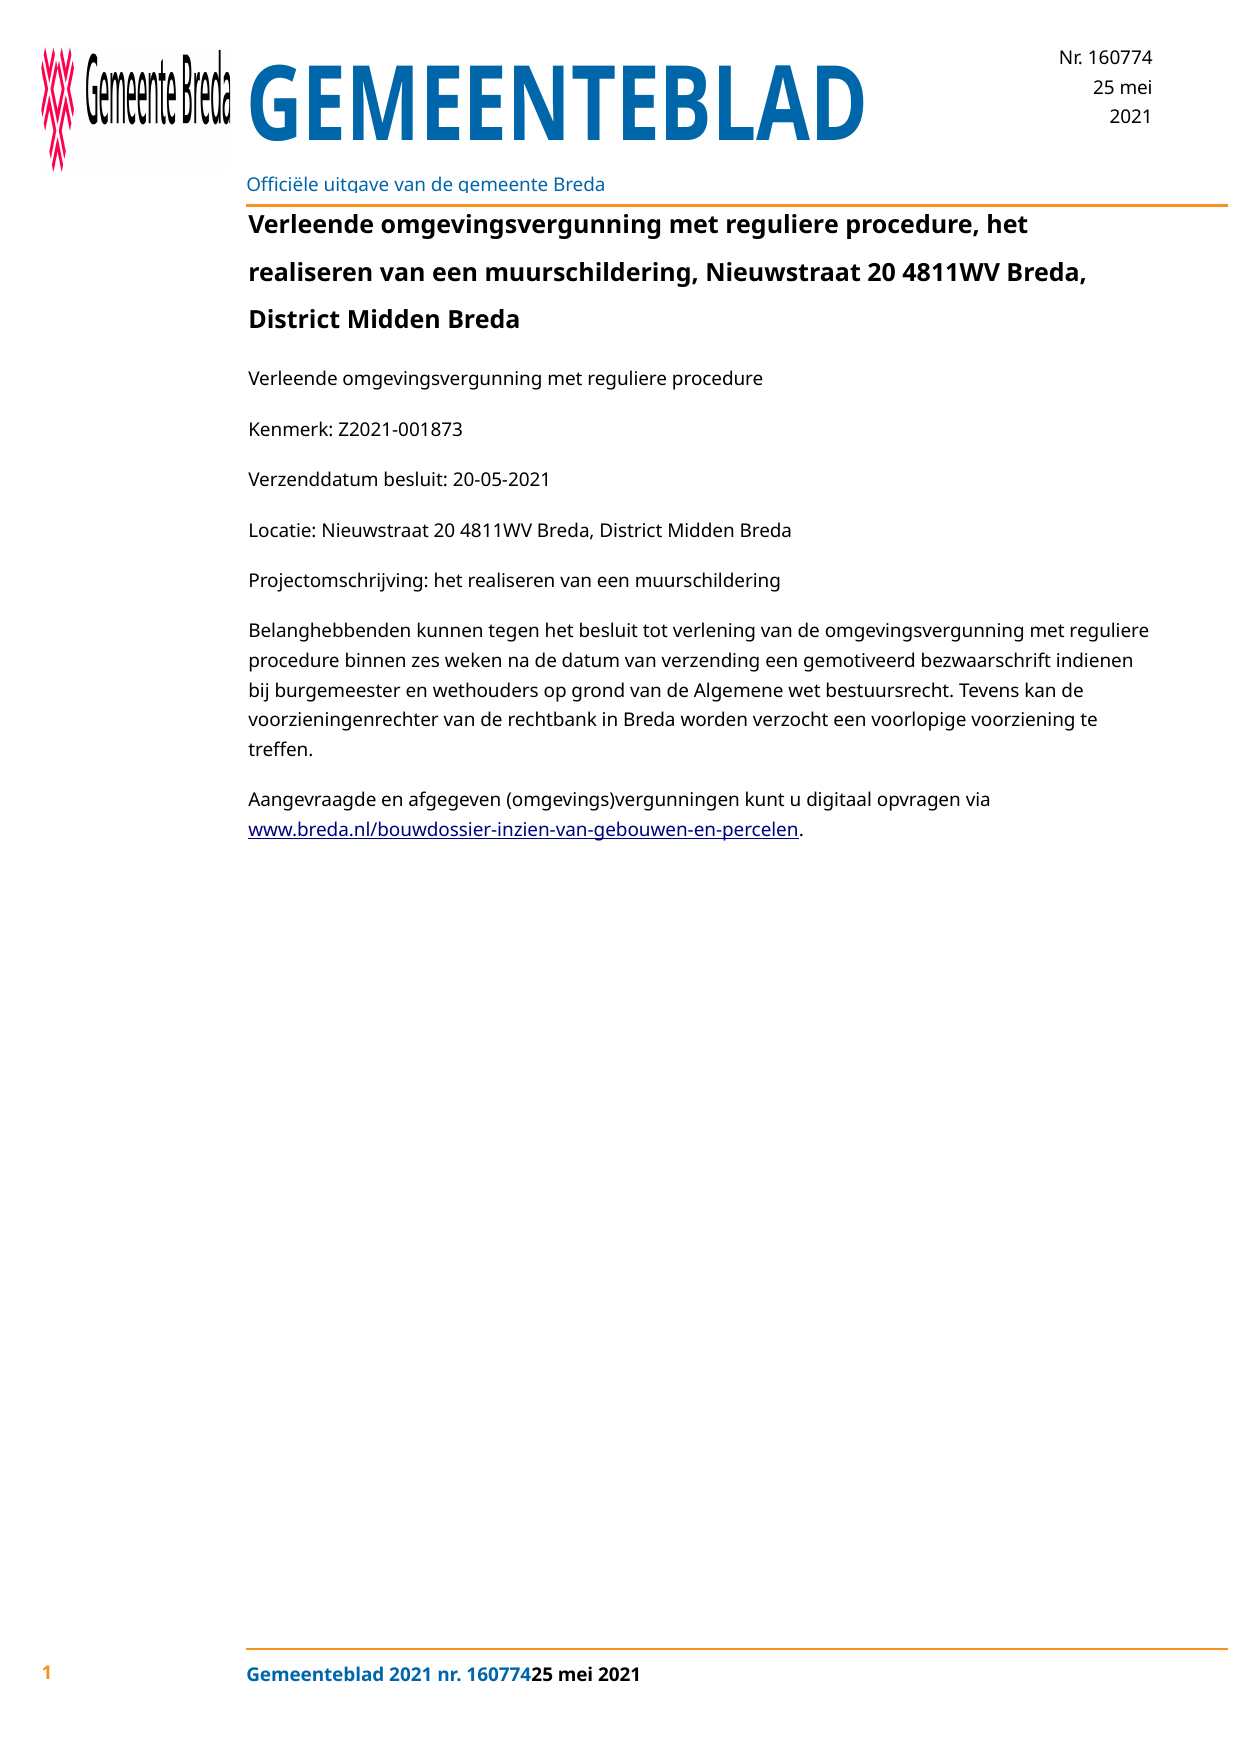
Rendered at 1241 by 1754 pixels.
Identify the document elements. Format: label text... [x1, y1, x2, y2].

text Locatie: Nieuwstraat 20 4811WV Breda, District Midden Breda [248, 517, 1152, 542]
text Belanghebbenden kunnen tegen het besluit tot verlening van de omgevingsvergunning met reguliere procedure binnen zes weken na de datum van verzending een gemotiveerd bezwaarschrift indienen bij burgemeester en wethouders op grond van de Algemene wet bestuursrecht. Tevens kan de voorzieningenrechter van de rechtbank in Breda worden verzocht een voorlopige voorziening te treffen. [248, 618, 1152, 762]
picture [41, 47, 231, 172]
text Projectomschrijving: het realiseren van een muurschildering [248, 567, 1152, 593]
text Verleende omgevingsvergunning met reguliere procedure, het realiseren van een muurschildering, Nieuwstraat 20 4811WV Breda, District Midden Breda [248, 207, 1152, 336]
text Kenmerk: Z2021-001873 [248, 416, 1152, 442]
text Verzenddatum besluit: 20-05-2021 [248, 466, 1152, 492]
text Verleende omgevingsvergunning met reguliere procedure [248, 366, 1152, 391]
text Aangevraagde en afgegeven (omgevings)vergunningen kunt u digitaal opvragen via www.breda.nl/bouwdossier-inzien-van-gebouwen-en-percelen. [248, 786, 1152, 842]
